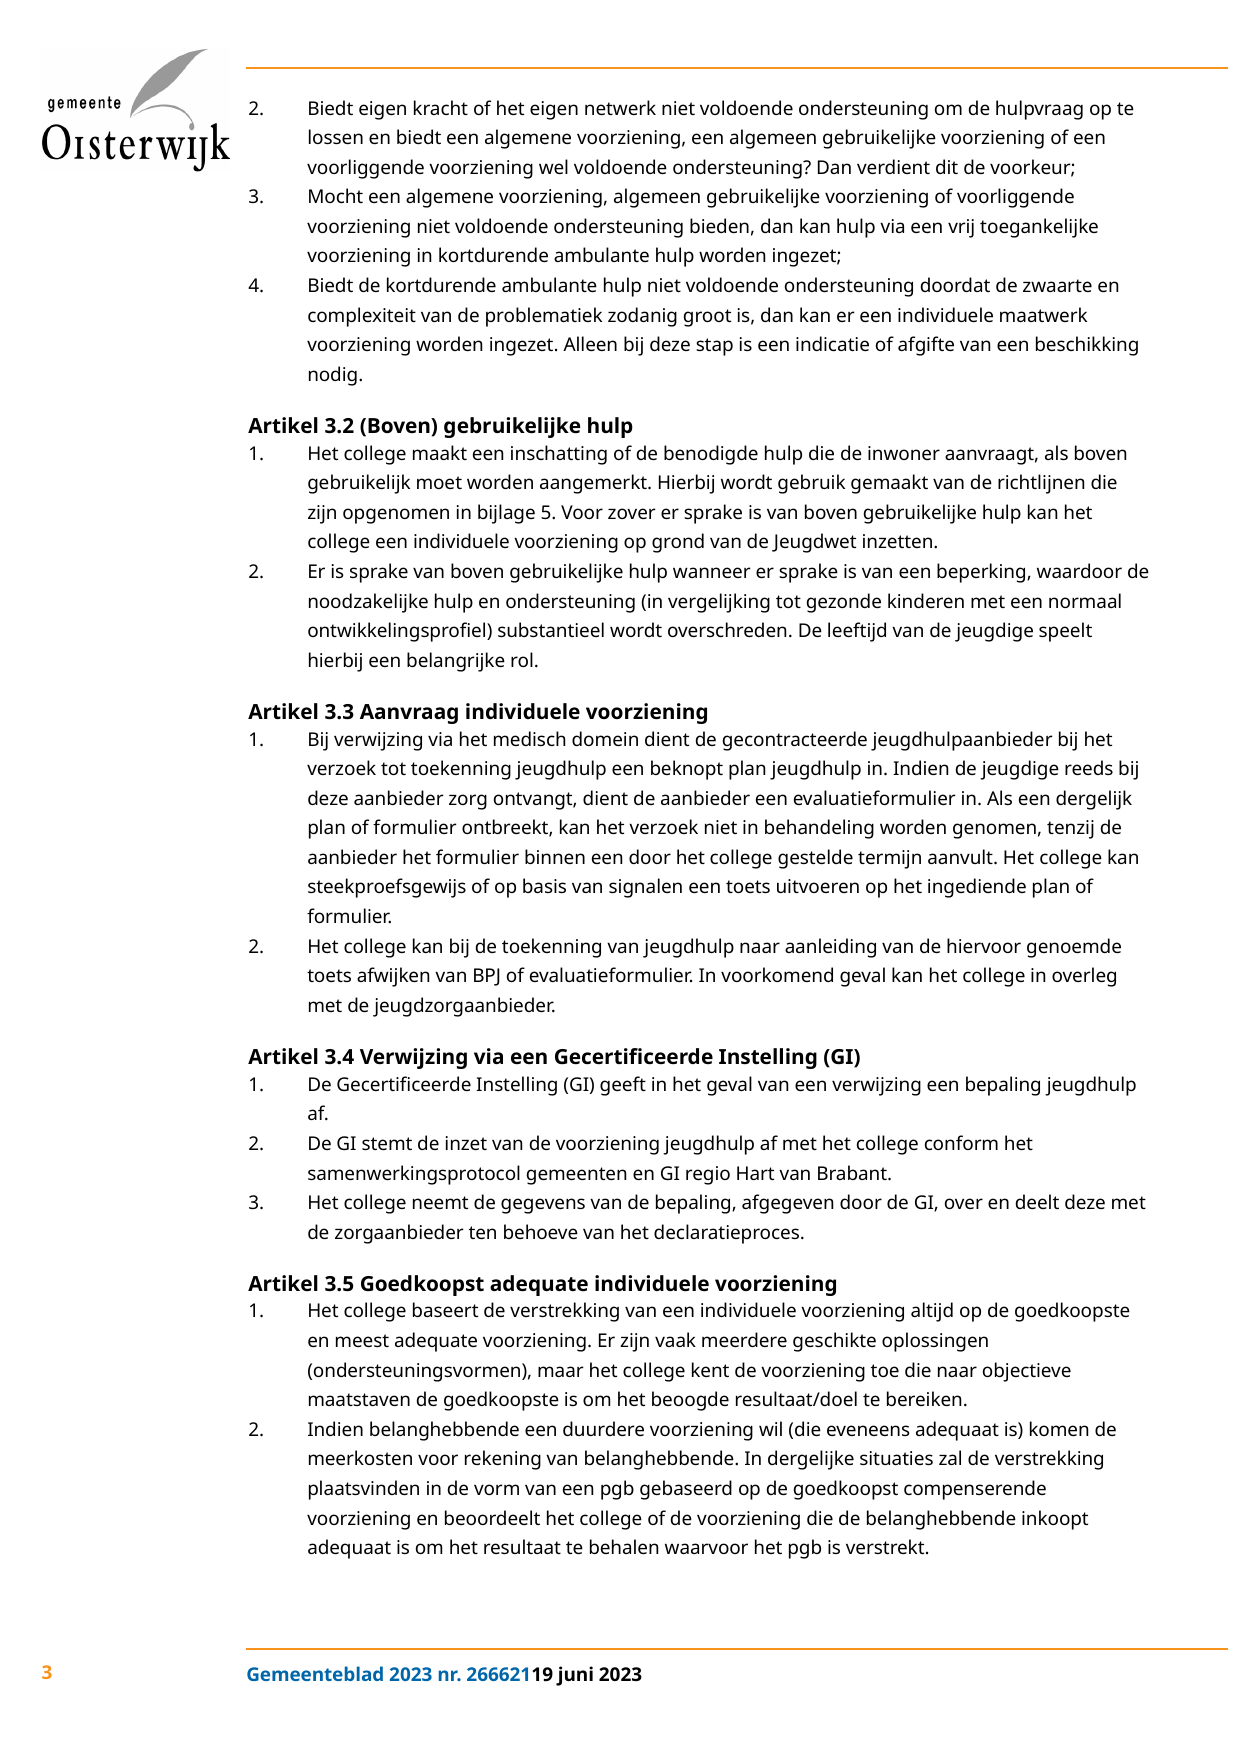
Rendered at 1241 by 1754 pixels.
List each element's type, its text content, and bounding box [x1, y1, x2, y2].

list Biedt eigen kracht of het eigen netwerk niet voldoende ondersteuning om de hulpvraag op te lossen en biedt een algemene voorziening, een algemeen gebruikelijke voorziening of een voorliggende voorziening wel voldoende ondersteuning? Dan verdient dit de voorkeur; [248, 95, 1152, 180]
list Biedt de kortdurende ambulante hulp niet voldoende ondersteuning doordat de zwaarte en complexiteit van de problematiek zodanig groot is, dan kan er een individuele maatwerk voorziening worden ingezet. Alleen bij deze stap is een indicatie of afgifte van een beschikking nodig. [248, 272, 1152, 387]
list Het college neemt de gegevens van de bepaling, afgegeven door de GI, over en deelt deze met de zorgaanbieder ten behoeve van het declaratieproces. [248, 1189, 1152, 1244]
picture [41, 47, 231, 172]
list Er is sprake van boven gebruikelijke hulp wanneer er sprake is van een beperking, waardoor de noodzakelijke hulp en ondersteuning (in vergelijking tot gezonde kinderen met een normaal ontwikkelingsprofiel) substantieel wordt overschreden. De leeftijd van de jeugdige speelt hierbij een belangrijke rol. [248, 558, 1152, 673]
list De Gecertificeerde Instelling (GI) geeft in het geval van een verwijzing een bepaling jeugdhulp af. [248, 1071, 1152, 1126]
text Artikel 3.2 (Boven) gebruikelijke hulp [248, 411, 1152, 440]
text Artikel 3.3 Aanvraag individuele voorziening [248, 697, 1152, 726]
text Artikel 3.4 Verwijzing via een Gecertificeerde Instelling (GI) [248, 1042, 1152, 1071]
list De GI stemt de inzet van de voorziening jeugdhulp af met het college conform het samenwerkingsprotocol gemeenten en GI regio Hart van Brabant. [248, 1130, 1152, 1185]
list Het college maakt een inschatting of de benodigde hulp die de inwoner aanvraagt, als boven gebruikelijk moet worden aangemerkt. Hierbij wordt gebruik gemaakt van de richtlijnen die zijn opgenomen in bijlage 5. Voor zover er sprake is van boven gebruikelijke hulp kan het college een individuele voorziening op grond van de Jeugdwet inzetten. [248, 440, 1152, 554]
list Bij verwijzing via het medisch domein dient de gecontracteerde jeugdhulpaanbieder bij het verzoek tot toekenning jeugdhulp een beknopt plan jeugdhulp in. Indien de jeugdige reeds bij deze aanbieder zorg ontvangt, dient de aanbieder een evaluatieformulier in. Als een dergelijk plan of formulier ontbreekt, kan het verzoek niet in behandeling worden genomen, tenzij de aanbieder het formulier binnen een door het college gestelde termijn aanvult. Het college kan steekproefsgewijs of op basis van signalen een toets uitvoeren op het ingediende plan of formulier. [248, 726, 1152, 929]
text Artikel 3.5 Goedkoopst adequate individuele voorziening [248, 1269, 1152, 1298]
list Het college baseert de verstrekking van een individuele voorziening altijd op de goedkoopste en meest adequate voorziening. Er zijn vaak meerdere geschikte oplossingen (ondersteuningsvormen), maar het college kent de voorziening toe die naar objectieve maatstaven de goedkoopste is om het beoogde resultaat/doel te bereiken. [248, 1298, 1152, 1412]
list Mocht een algemene voorziening, algemeen gebruikelijke voorziening of voorliggende voorziening niet voldoende ondersteuning bieden, dan kan hulp via een vrij toegankelijke voorziening in kortdurende ambulante hulp worden ingezet; [248, 183, 1152, 268]
list Het college kan bij de toekenning van jeugdhulp naar aanleiding van de hiervoor genoemde toets afwijken van BPJ of evaluatieformulier. In voorkomend geval kan het college in overleg met de jeugdzorgaanbieder. [248, 933, 1152, 1018]
list Indien belanghebbende een duurdere voorziening wil (die eveneens adequaat is) komen de meerkosten voor rekening van belanghebbende. In dergelijke situaties zal de verstrekking plaatsvinden in de vorm van een pgb gebaseerd op de goedkoopst compenserende voorziening en beoordeelt het college of de voorziening die de belanghebbende inkoopt adequaat is om het resultaat te behalen waarvoor het pgb is verstrekt. [248, 1416, 1152, 1560]
